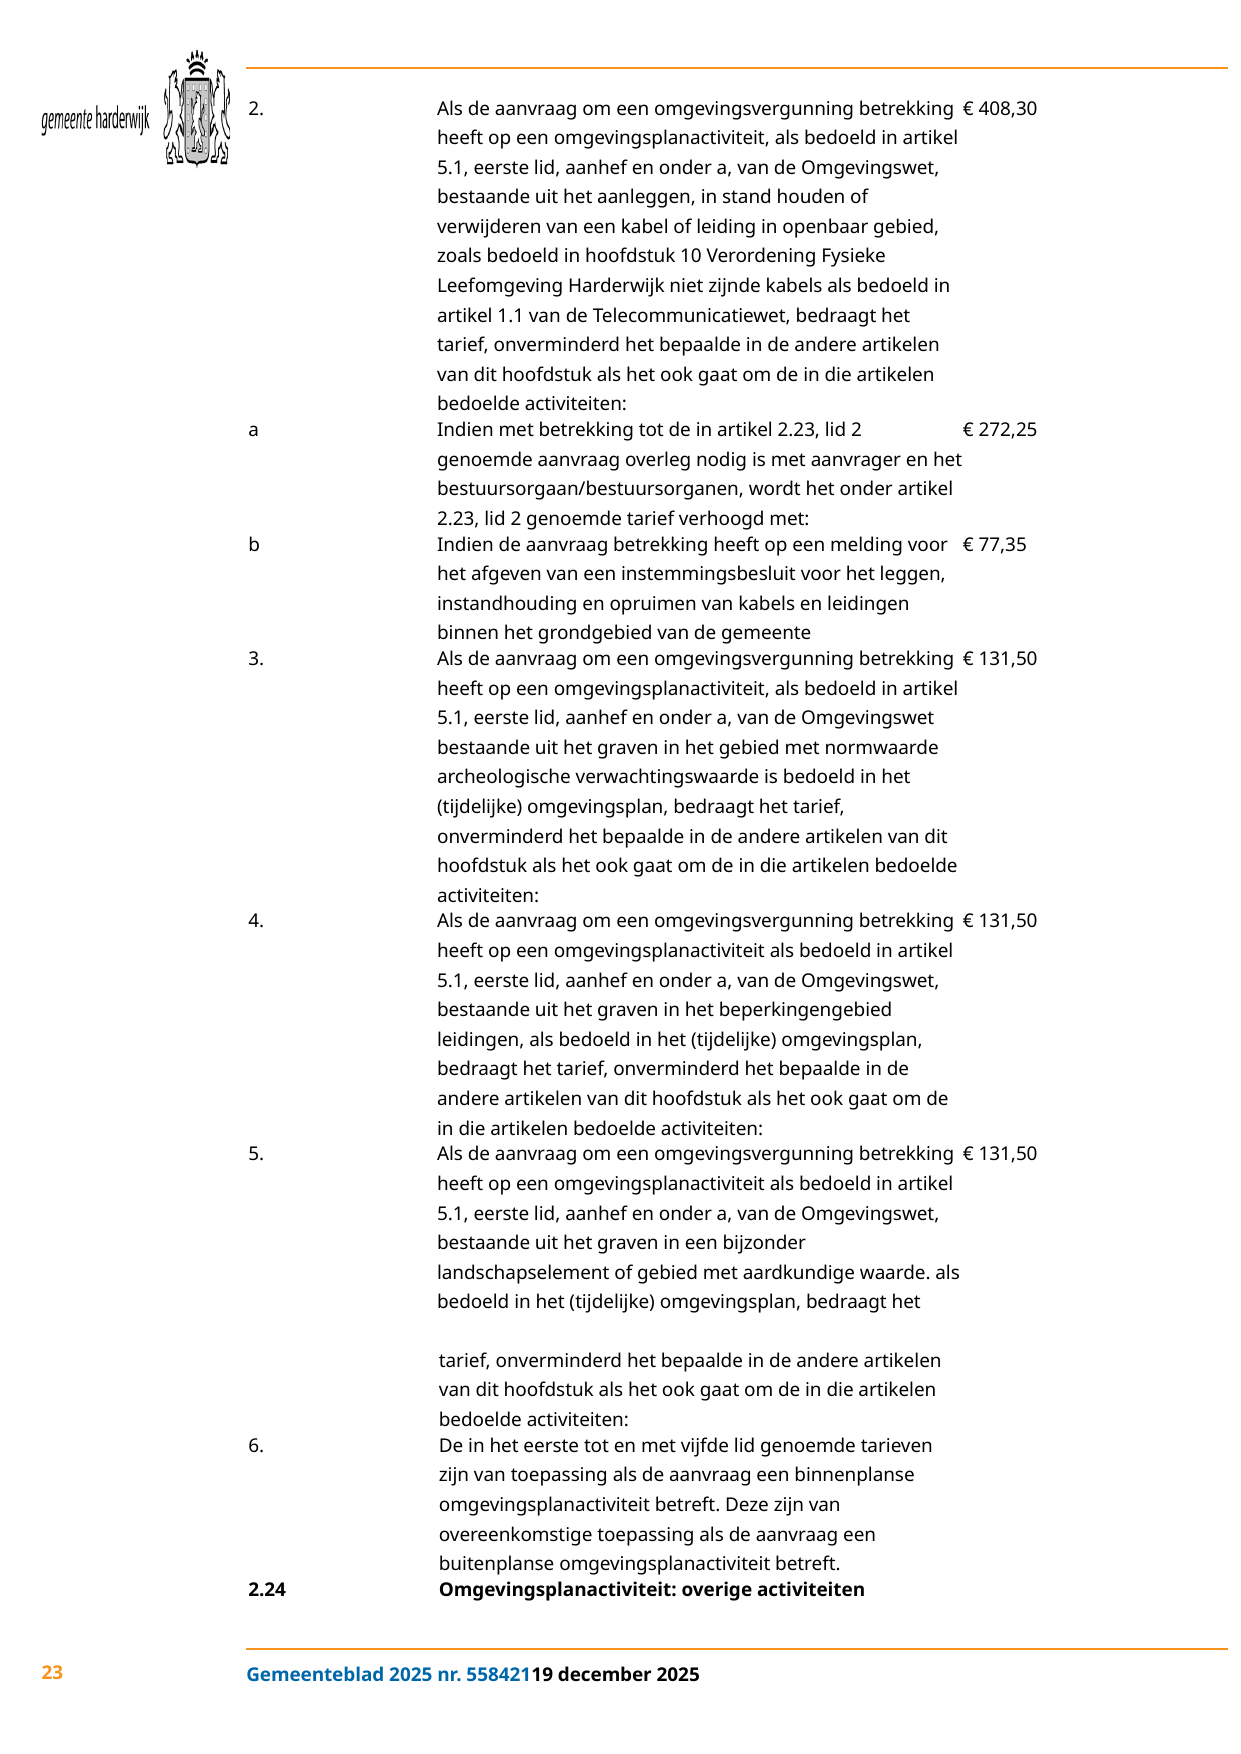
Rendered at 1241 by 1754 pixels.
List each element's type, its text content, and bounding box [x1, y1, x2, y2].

table_header tarief, onverminderd het bepaalde in de andere artikelen van dit hoofdstuk als het ook gaat om de in die artikelen bedoelde activiteiten: [439, 1347, 961, 1432]
table_header [248, 1347, 439, 1432]
table_cell Als de aanvraag om een omgevingsvergunning betrekking heeft op een omgevingsplanactiviteit als bedoeld in artikel 5.1, eerste lid, aanhef en onder a, van de Omgevingswet, bestaande uit het graven in een bijzonder landschapselement of gebied met aardkundige waarde. als bedoeld in het (tijdelijke) omgevingsplan, bedraagt het [437, 1141, 963, 1314]
picture [41, 47, 231, 172]
table_cell 4. [248, 908, 437, 1141]
table_cell 5. [248, 1141, 437, 1314]
table_cell Als de aanvraag om een omgevingsvergunning betrekking heeft op een omgevingsplanactiviteit, als bedoeld in artikel 5.1, eerste lid, aanhef en onder a, van de Omgevingswet, bestaande uit het aanleggen, in stand houden of verwijderen van een kabel of leiding in openbaar gebied, zoals bedoeld in hoofdstuk 10 Verordening Fysieke Leefomgeving Harderwijk niet zijnde kabels als bedoeld in artikel 1.1 van de Telecommunicatiewet, bedraagt het tarief, onverminderd het bepaalde in de andere artikelen van dit hoofdstuk als het ook gaat om de in die artikelen bedoelde activiteiten: [437, 95, 963, 416]
table_cell € 131,50 [963, 1141, 1152, 1314]
table_cell Als de aanvraag om een omgevingsvergunning betrekking heeft op een omgevingsplanactiviteit als bedoeld in artikel 5.1, eerste lid, aanhef en onder a, van de Omgevingswet, bestaande uit het graven in het beperkingengebied leidingen, als bedoeld in het (tijdelijke) omgevingsplan, bedraagt het tarief, onverminderd het bepaalde in de andere artikelen van dit hoofdstuk als het ook gaat om de in die artikelen bedoelde activiteiten: [437, 908, 963, 1141]
table_cell 3. [248, 645, 437, 908]
table_cell 2.24 [248, 1576, 439, 1602]
table_cell Als de aanvraag om een omgevingsvergunning betrekking heeft op een omgevingsplanactiviteit, als bedoeld in artikel 5.1, eerste lid, aanhef en onder a, van de Omgevingswet bestaande uit het graven in het gebied met normwaarde archeologische verwachtingswaarde is bedoeld in het (tijdelijke) omgevingsplan, bedraagt het tarief, onverminderd het bepaalde in de andere artikelen van dit hoofdstuk als het ook gaat om de in die artikelen bedoelde activiteiten: [437, 645, 963, 908]
table_cell Omgevingsplanactiviteit: overige activiteiten [439, 1576, 961, 1602]
table_cell Indien de aanvraag betrekking heeft op een melding voor het afgeven van een instemmingsbesluit voor het leggen, instandhouding en opruimen van kabels en leidingen binnen het grondgebied van de gemeente [437, 531, 963, 645]
table_cell 6. [248, 1432, 439, 1576]
table_cell € 131,50 [963, 908, 1152, 1141]
table_header [961, 1347, 1152, 1432]
table_cell € 272,25 [963, 416, 1152, 531]
table_cell [961, 1576, 1152, 1602]
table_cell € 408,30 [963, 95, 1152, 416]
table_cell a [248, 416, 437, 531]
table_cell € 77,35 [963, 531, 1152, 645]
table_cell € 131,50 [963, 645, 1152, 908]
table_cell [961, 1432, 1152, 1576]
table_cell De in het eerste tot en met vijfde lid genoemde tarieven zijn van toepassing als de aanvraag een binnenplanse omgevingsplanactiviteit betreft. Deze zijn van overeenkomstige toepassing als de aanvraag een buitenplanse omgevingsplanactiviteit betreft. [439, 1432, 961, 1576]
table_cell b [248, 531, 437, 645]
table_cell 2. [248, 95, 437, 416]
table_cell Indien met betrekking tot de in artikel 2.23, lid 2 genoemde aanvraag overleg nodig is met aanvrager en het bestuursorgaan/bestuursorganen, wordt het onder artikel 2.23, lid 2 genoemde tarief verhoogd met: [437, 416, 963, 531]
